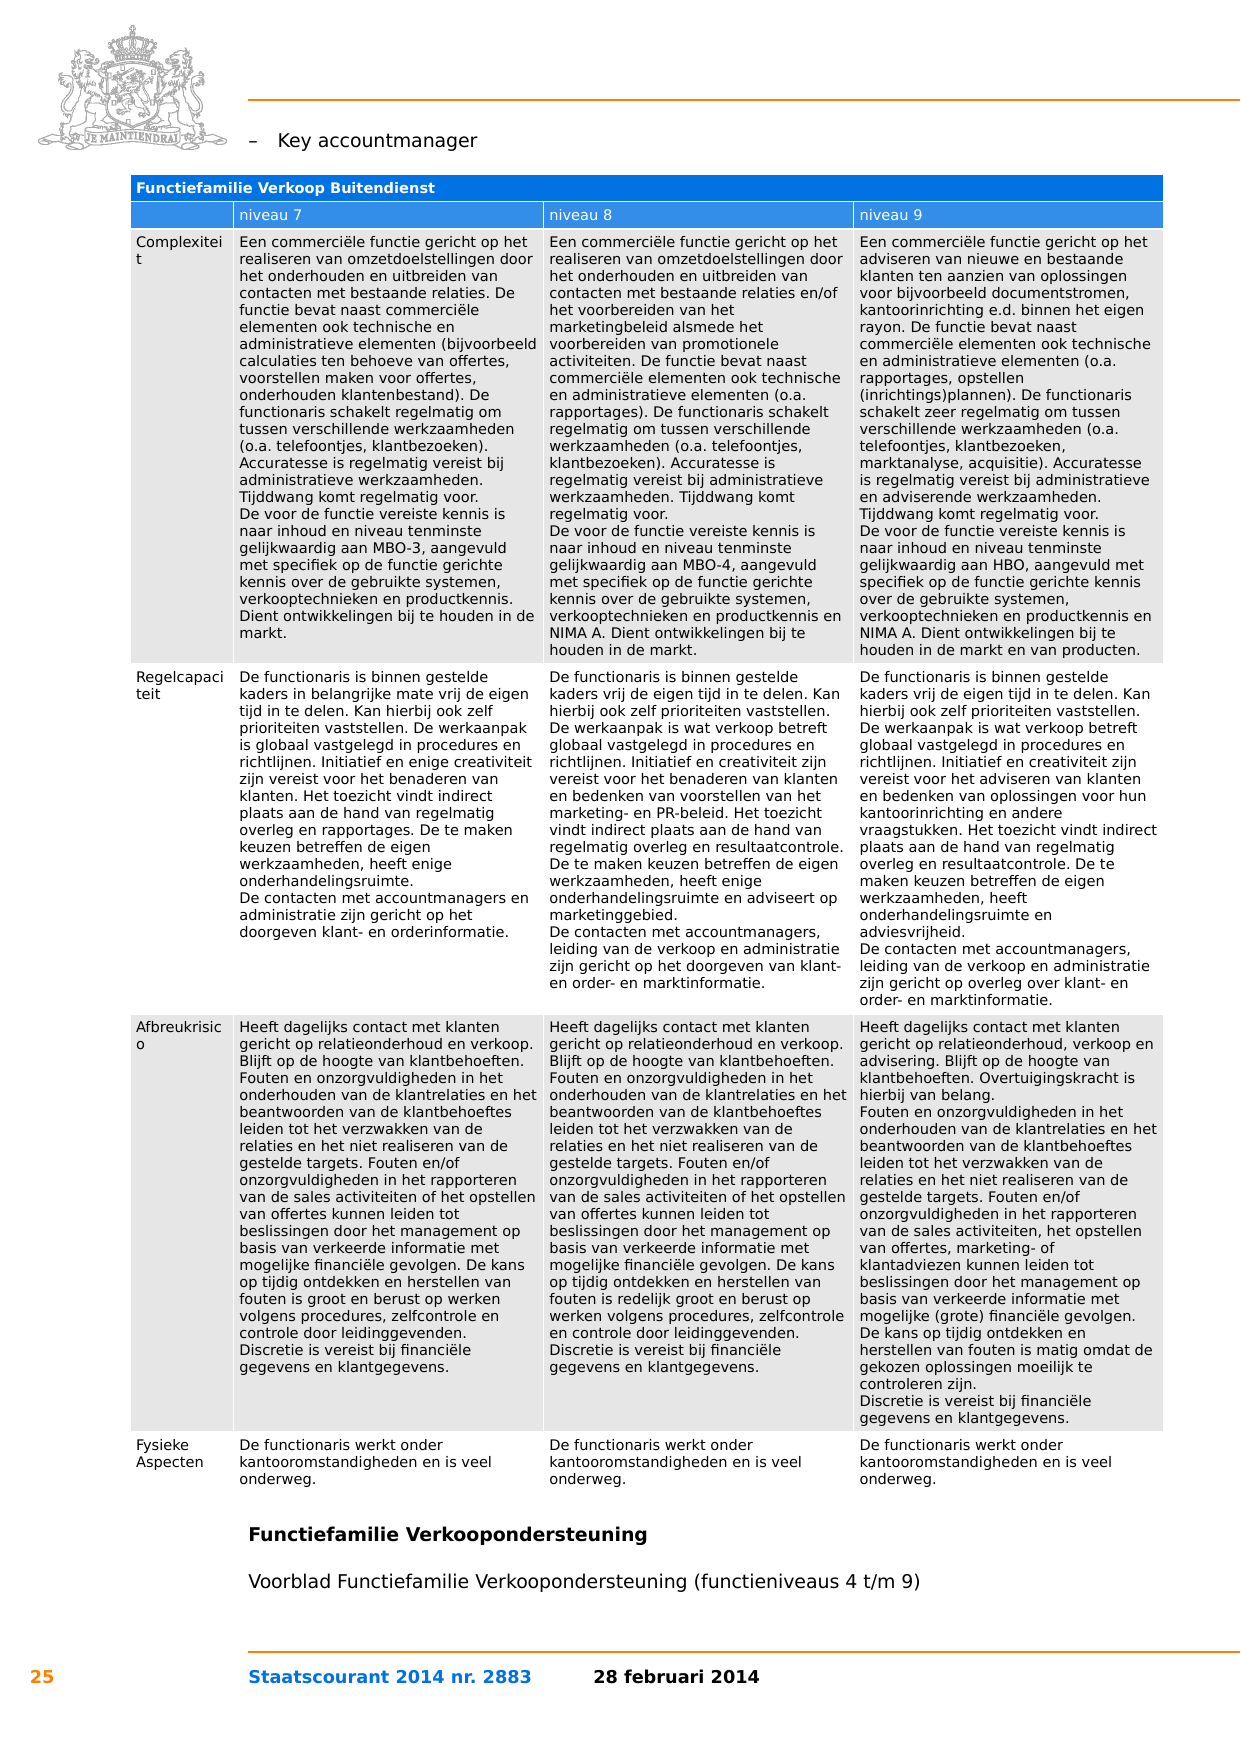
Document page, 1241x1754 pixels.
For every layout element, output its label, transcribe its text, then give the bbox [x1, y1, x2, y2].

table_cell Heeft dagelijks contact met klanten gericht op relatieonderhoud en verkoop. Blijft op de hoogte van klantbehoeften. Fouten en onzorgvuldigheden in het onderhouden van de klantrelaties en het beantwoorden van de klantbehoeftes leiden tot het verzwakken van de relaties en het niet realiseren van de gestelde targets. Fouten en/of onzorgvuldigheden in het rapporteren van de sales activiteiten of het opstellen van offertes kunnen leiden tot beslissingen door het management op basis van verkeerde informatie met mogelijke financiële gevolgen. De kans op tijdig ontdekken en herstellen van fouten is redelijk groot en berust op werken volgens procedures, zelfcontrole en controle door leidinggevenden. Discretie is vereist bij financiële gegevens en klantgegevens. [544, 1015, 853, 1431]
table_cell [131, 202, 233, 228]
table_cell De functionaris is binnen gestelde kaders vrij de eigen tijd in te delen. Kan hierbij ook zelf prioriteiten vaststellen. De werkaanpak is wat verkoop betreft globaal vastgelegd in procedures en richtlijnen. Initiatief en creativiteit zijn vereist voor het benaderen van klanten en bedenken van voorstellen van het marketing- en PR-beleid. Het toezicht vindt indirect plaats aan de hand van regelmatig overleg en resultaatcontrole. De te maken keuzen betreffen de eigen werkzaamheden, heeft enige onderhandelingsruimte en adviseert op marketinggebied. De contacten met accountmanagers, leiding van de verkoop en administratie zijn gericht op het doorgeven van klant- en order- en marktinformatie. [544, 665, 853, 1013]
table_cell niveau 8 [544, 202, 853, 228]
text Voorblad Functiefamilie Verkoopondersteuning (functieniveaus 4 t/m 9) [248, 1571, 1163, 1593]
table_cell niveau 9 [854, 202, 1163, 228]
table_cell De functionaris is binnen gestelde kaders in belangrijke mate vrij de eigen tijd in te delen. Kan hierbij ook zelf prioriteiten vaststellen. De werkaanpak is globaal vastgelegd in procedures en richtlijnen. Initiatief en enige creativiteit zijn vereist voor het benaderen van klanten. Het toezicht vindt indirect plaats aan de hand van regelmatig overleg en rapportages. De te maken keuzen betreffen de eigen werkzaamheden, heeft enige onderhandelingsruimte. De contacten met accountmanagers en administratie zijn gericht op het doorgeven klant- en orderinformatie. [234, 665, 543, 1013]
table_cell De functionaris werkt onder kantooromstandigheden en is veel onderweg. [234, 1433, 543, 1493]
table_cell Een commerciële functie gericht op het realiseren van omzetdoelstellingen door het onderhouden en uitbreiden van contacten met bestaande relaties en/of het voorbereiden van het marketingbeleid alsmede het voorbereiden van promotionele activiteiten. De functie bevat naast commerciële elementen ook technische en administratieve elementen (o.a. rapportages). De functionaris schakelt regelmatig om tussen verschillende werkzaamheden (o.a. telefoontjes, klantbezoeken). Accuratesse is regelmatig vereist bij administratieve werkzaamheden. Tijddwang komt regelmatig voor. De voor de functie vereiste kennis is naar inhoud en niveau tenminste gelijkwaardig aan MBO-4, aangevuld met specifiek op de functie gerichte kennis over de gebruikte systemen, verkooptechnieken en productkennis en NIMA A. Dient ontwikkelingen bij te houden in de markt. [544, 230, 853, 663]
table_cell Een commerciële functie gericht op het adviseren van nieuwe en bestaande klanten ten aanzien van oplossingen voor bijvoorbeeld documentstromen, kantoorinrichting e.d. binnen het eigen rayon. De functie bevat naast commerciële elementen ook technische en administratieve elementen (o.a. rapportages, opstellen (inrichtings)plannen). De functionaris schakelt zeer regelmatig om tussen verschillende werkzaamheden (o.a. telefoontjes, klantbezoeken, marktanalyse, acquisitie). Accuratesse is regelmatig vereist bij administratieve en adviserende werkzaamheden. Tijddwang komt regelmatig voor. De voor de functie vereiste kennis is naar inhoud en niveau tenminste gelijkwaardig aan HBO, aangevuld met specifiek op de functie gerichte kennis over de gebruikte systemen, verkooptechnieken en productkennis en NIMA A. Dient ontwikkelingen bij te houden in de markt en van producten. [854, 230, 1163, 663]
picture [38, 25, 227, 150]
table_cell Regelcapaciteit [131, 665, 233, 1013]
table_cell De functionaris werkt onder kantooromstandigheden en is veel onderweg. [544, 1433, 853, 1493]
table_cell Heeft dagelijks contact met klanten gericht op relatieonderhoud en verkoop. Blijft op de hoogte van klantbehoeften. Fouten en onzorgvuldigheden in het onderhouden van de klantrelaties en het beantwoorden van de klantbehoeftes leiden tot het verzwakken van de relaties en het niet realiseren van de gestelde targets. Fouten en/of onzorgvuldigheden in het rapporteren van de sales activiteiten of het opstellen van offertes kunnen leiden tot beslissingen door het management op basis van verkeerde informatie met mogelijke financiële gevolgen. De kans op tijdig ontdekken en herstellen van fouten is groot en berust op werken volgens procedures, zelfcontrole en controle door leidinggevenden. Discretie is vereist bij financiële gegevens en klantgegevens. [234, 1015, 543, 1431]
table_cell Een commerciële functie gericht op het realiseren van omzetdoelstellingen door het onderhouden en uitbreiden van contacten met bestaande relaties. De functie bevat naast commerciële elementen ook technische en administratieve elementen (bijvoorbeeld calculaties ten behoeve van offertes, voorstellen maken voor offertes, onderhouden klantenbestand). De functionaris schakelt regelmatig om tussen verschillende werkzaamheden (o.a. telefoontjes, klantbezoeken). Accuratesse is regelmatig vereist bij administratieve werkzaamheden. Tijddwang komt regelmatig voor. De voor de functie vereiste kennis is naar inhoud en niveau tenminste gelijkwaardig aan MBO-3, aangevuld met specifiek op de functie gerichte kennis over de gebruikte systemen, verkooptechnieken en productkennis. Dient ontwikkelingen bij te houden in de markt. [234, 230, 543, 663]
table_cell De functionaris is binnen gestelde kaders vrij de eigen tijd in te delen. Kan hierbij ook zelf prioriteiten vaststellen. De werkaanpak is wat verkoop betreft globaal vastgelegd in procedures en richtlijnen. Initiatief en creativiteit zijn vereist voor het adviseren van klanten en bedenken van oplossingen voor hun kantoorinrichting en andere vraagstukken. Het toezicht vindt indirect plaats aan de hand van regelmatig overleg en resultaatcontrole. De te maken keuzen betreffen de eigen werkzaamheden, heeft onderhandelingsruimte en adviesvrijheid. De contacten met accountmanagers, leiding van de verkoop en administratie zijn gericht op overleg over klant- en order- en marktinformatie. [854, 665, 1163, 1013]
text – Key accountmanager [248, 130, 1163, 152]
table_cell niveau 7 [234, 202, 543, 228]
subtitle Functiefamilie Verkoopondersteuning [248, 1524, 1163, 1546]
table_cell De functionaris werkt onder kantooromstandigheden en is veel onderweg. [854, 1433, 1163, 1493]
table_header Functiefamilie Verkoop Buitendienst [131, 175, 1163, 201]
table_cell Heeft dagelijks contact met klanten gericht op relatieonderhoud, verkoop en advisering. Blijft op de hoogte van klantbehoeften. Overtuigingskracht is hierbij van belang. Fouten en onzorgvuldigheden in het onderhouden van de klantrelaties en het beantwoorden van de klantbehoeftes leiden tot het verzwakken van de relaties en het niet realiseren van de gestelde targets. Fouten en/of onzorgvuldigheden in het rapporteren van de sales activiteiten, het opstellen van offertes, marketing- of klantadviezen kunnen leiden tot beslissingen door het management op basis van verkeerde informatie met mogelijke (grote) financiële gevolgen. De kans op tijdig ontdekken en herstellen van fouten is matig omdat de gekozen oplossingen moeilijk te controleren zijn. Discretie is vereist bij financiële gegevens en klantgegevens. [854, 1015, 1163, 1431]
table_cell Afbreukrisico [131, 1015, 233, 1431]
table_cell Complexiteit [131, 230, 233, 663]
table_cell Fysieke Aspecten [131, 1433, 233, 1493]
